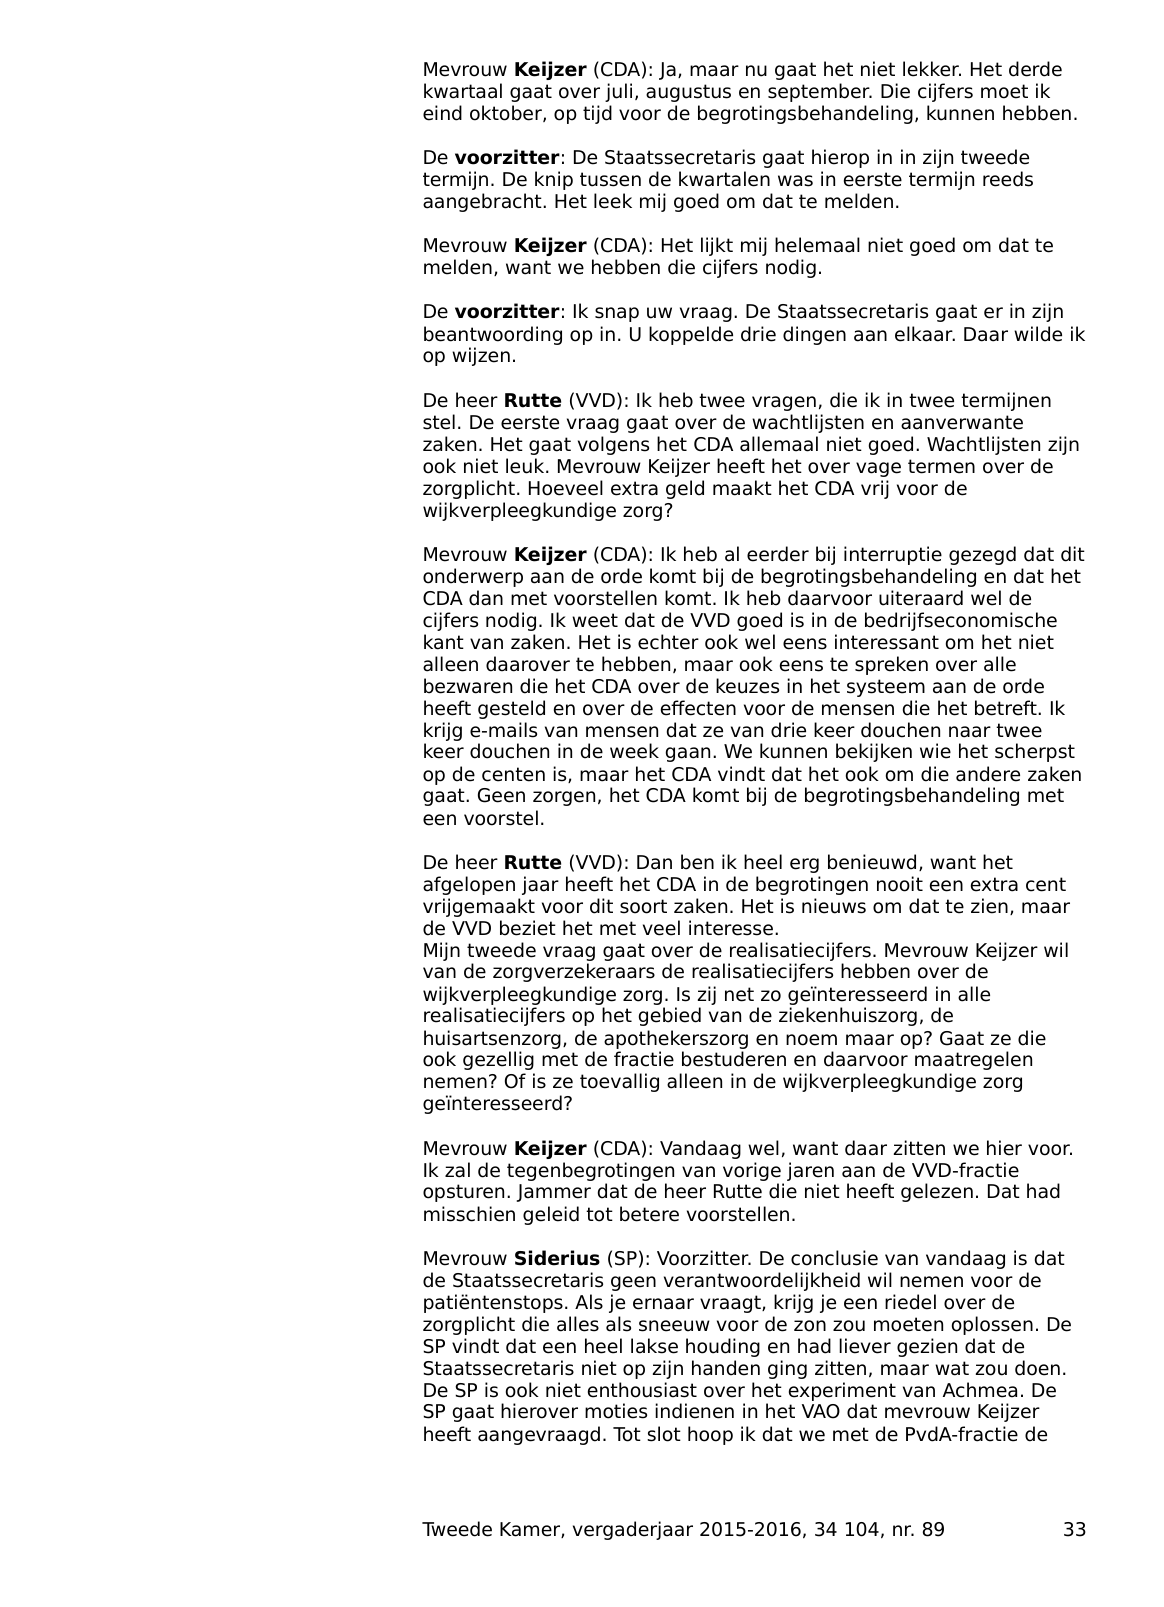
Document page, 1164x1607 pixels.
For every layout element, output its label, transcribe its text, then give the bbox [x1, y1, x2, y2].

text Mevrouw Keijzer (CDA): Het lijkt mij helemaal niet goed om dat te melden, want we hebben die cijfers nodig. [422, 235, 1087, 279]
text Mevrouw Siderius (SP): Voorzitter. De conclusie van vandaag is dat de Staatssecretaris geen verantwoordelijkheid wil nemen voor de patiëntenstops. Als je ernaar vraagt, krijg je een riedel over de zorgplicht die alles als sneeuw voor de zon zou moeten oplossen. De SP vindt dat een heel lakse houding en had liever gezien dat de Staatssecretaris niet op zijn handen ging zitten, maar wat zou doen. De SP is ook niet enthousiast over het experiment van Achmea. De SP gaat hierover moties indienen in het VAO dat mevrouw Keijzer heeft aangevraagd. Tot slot hoop ik dat we met de PvdA-fractie de [422, 1248, 1087, 1445]
text Mevrouw Keijzer (CDA): Ik heb al eerder bij interruptie gezegd dat dit onderwerp aan de orde komt bij de begrotingsbehandeling en dat het CDA dan met voorstellen komt. Ik heb daarvoor uiteraard wel de cijfers nodig. Ik weet dat de VVD goed is in de bedrijfseconomische kant van zaken. Het is echter ook wel eens interessant om het niet alleen daarover te hebben, maar ook eens te spreken over alle bezwaren die het CDA over de keuzes in het systeem aan de orde heeft gesteld en over de effecten voor de mensen die het betreft. Ik krijg e-mails van mensen dat ze van drie keer douchen naar twee keer douchen in de week gaan. We kunnen bekijken wie het scherpst op de centen is, maar het CDA vindt dat het ook om die andere zaken gaat. Geen zorgen, het CDA komt bij de begrotingsbehandeling met een voorstel. [422, 544, 1087, 829]
text Mevrouw Keijzer (CDA): Ja, maar nu gaat het niet lekker. Het derde kwartaal gaat over juli, augustus en september. Die cijfers moet ik eind oktober, op tijd voor de begrotingsbehandeling, kunnen hebben. [422, 59, 1087, 125]
text De heer Rutte (VVD): Ik heb twee vragen, die ik in twee termijnen stel. De eerste vraag gaat over de wachtlijsten en aanverwante zaken. Het gaat volgens het CDA allemaal niet goed. Wachtlijsten zijn ook niet leuk. Mevrouw Keijzer heeft het over vage termen over de zorgplicht. Hoeveel extra geld maakt het CDA vrij voor de wijkverpleegkundige zorg? [422, 389, 1087, 521]
text De voorzitter: De Staatssecretaris gaat hierop in in zijn tweede termijn. De knip tussen de kwartalen was in eerste termijn reeds aangebracht. Het leek mij goed om dat te melden. [422, 147, 1087, 213]
text Mijn tweede vraag gaat over de realisatiecijfers. Mevrouw Keijzer wil van de zorgverzekeraars de realisatiecijfers hebben over de wijkverpleegkundige zorg. Is zij net zo geïnteresseerd in alle realisatiecijfers op het gebied van de ziekenhuiszorg, de huisartsenzorg, de apothekerszorg en noem maar op? Gaat ze die ook gezellig met de fractie bestuderen en daarvoor maatregelen nemen? Of is ze toevallig alleen in de wijkverpleegkundige zorg geïnteresseerd? [422, 939, 1087, 1115]
text Mevrouw Keijzer (CDA): Vandaag wel, want daar zitten we hier voor. Ik zal de tegenbegrotingen van vorige jaren aan de VVD-fractie opsturen. Jammer dat de heer Rutte die niet heeft gelezen. Dat had misschien geleid tot betere voorstellen. [422, 1137, 1087, 1225]
text De voorzitter: Ik snap uw vraag. De Staatssecretaris gaat er in zijn beantwoording op in. U koppelde drie dingen aan elkaar. Daar wilde ik op wijzen. [422, 301, 1087, 367]
text De heer Rutte (VVD): Dan ben ik heel erg benieuwd, want het afgelopen jaar heeft het CDA in de begrotingen nooit een extra cent vrijgemaakt voor dit soort zaken. Het is nieuws om dat te zien, maar de VVD beziet het met veel interesse. [422, 852, 1087, 939]
